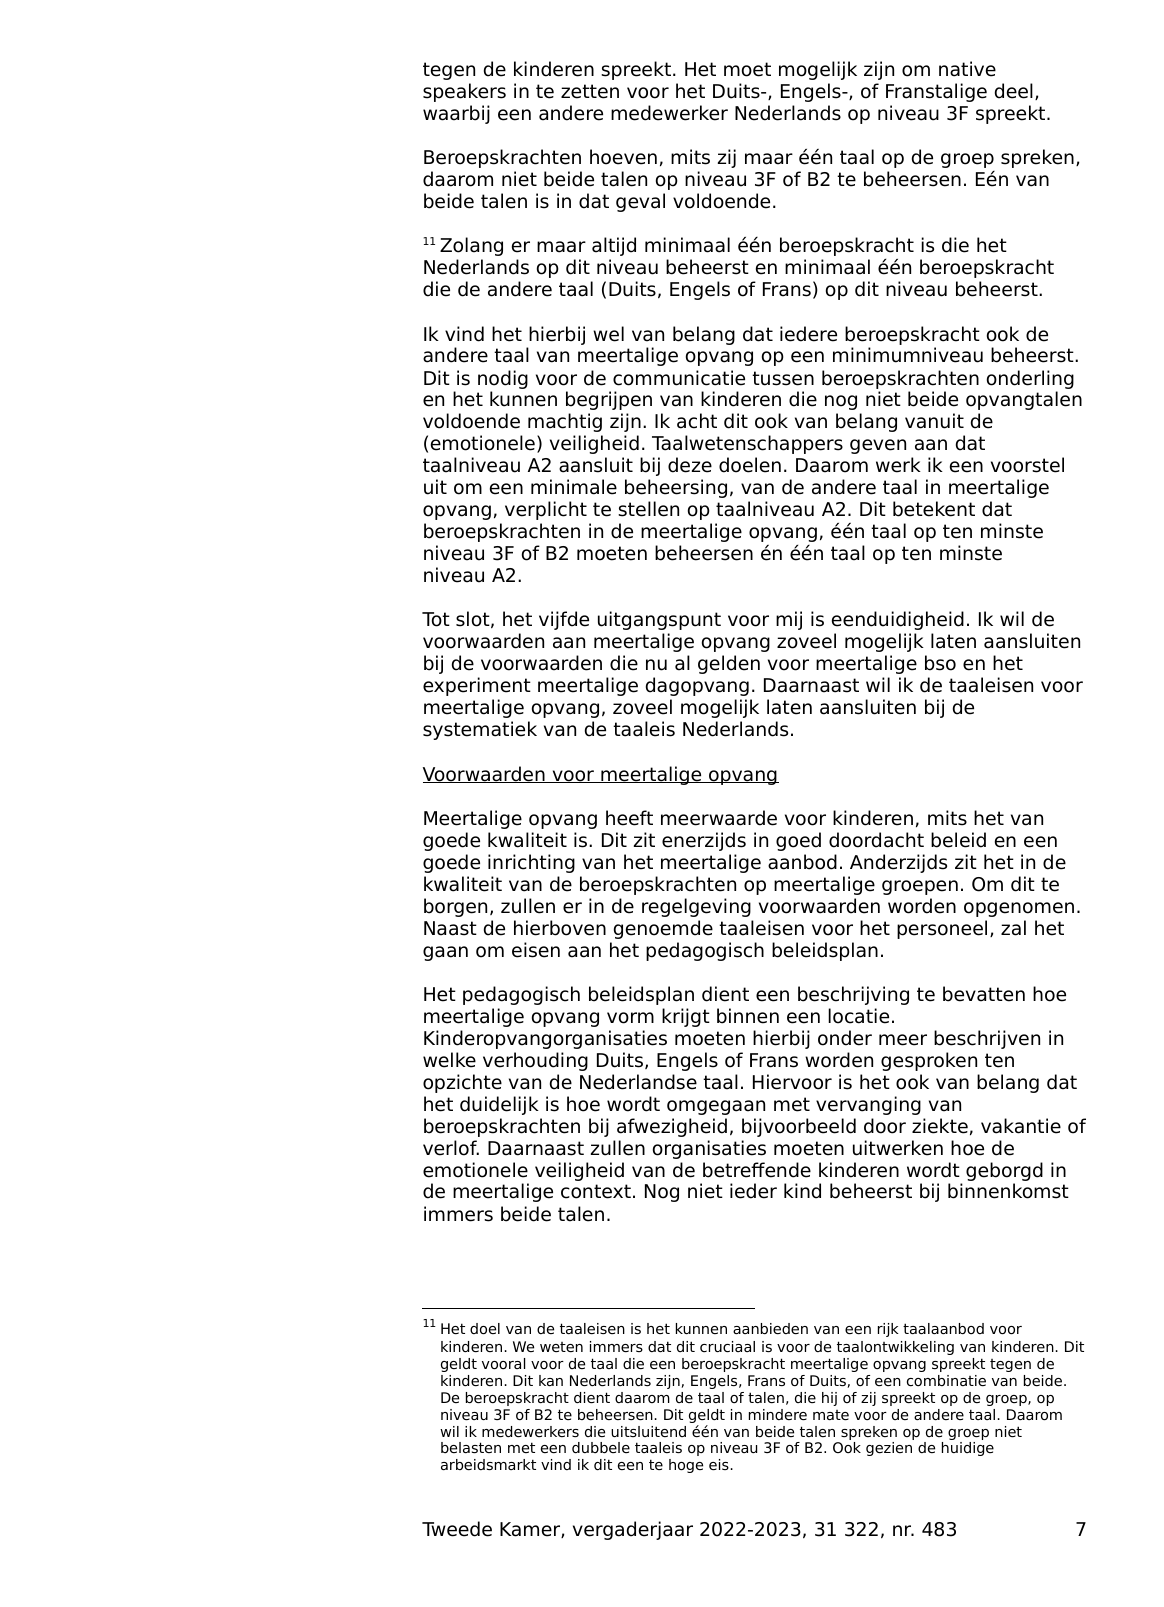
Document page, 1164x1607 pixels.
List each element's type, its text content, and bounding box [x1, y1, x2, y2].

text Ik vind het hierbij wel van belang dat iedere beroepskracht ook de andere taal van meertalige opvang op een minimumniveau beheerst. Dit is nodig voor de communicatie tussen beroepskrachten onderling en het kunnen begrijpen van kinderen die nog niet beide opvangtalen voldoende machtig zijn. Ik acht dit ook van belang vanuit de (emotionele) veiligheid. Taalwetenschappers geven aan dat taalniveau A2 aansluit bij deze doelen. Daarom werk ik een voorstel uit om een minimale beheersing, van de andere taal in meertalige opvang, verplicht te stellen op taalniveau A2. Dit betekent dat beroepskrachten in de meertalige opvang, één taal op ten minste niveau 3F of B2 moeten beheersen én één taal op ten minste niveau A2. [422, 323, 1087, 587]
text Zolang er maar altijd minimaal één beroepskracht is die het Nederlands op dit niveau beheerst en minimaal één beroepskracht die de andere taal (Duits, Engels of Frans) op dit niveau beheerst. [422, 235, 1087, 301]
text Het pedagogisch beleidsplan dient een beschrijving te bevatten hoe meertalige opvang vorm krijgt binnen een locatie. Kinderopvangorganisaties moeten hierbij onder meer beschrijven in welke verhouding Duits, Engels of Frans worden gesproken ten opzichte van de Nederlandse taal. Hiervoor is het ook van belang dat het duidelijk is hoe wordt omgegaan met vervanging van beroepskrachten bij afwezigheid, bijvoorbeeld door ziekte, vakantie of verlof. Daarnaast zullen organisaties moeten uitwerken hoe de emotionele veiligheid van de betreffende kinderen wordt geborgd in de meertalige context. Nog niet ieder kind beheerst bij binnenkomst immers beide talen. [422, 984, 1087, 1225]
text Het doel van de taaleisen is het kunnen aanbieden van een rijk taalaanbod voor kinderen. We weten immers dat dit cruciaal is voor de taalontwikkeling van kinderen. Dit geldt vooral voor de taal die een beroepskracht meertalige opvang spreekt tegen de kinderen. Dit kan Nederlands zijn, Engels, Frans of Duits, of een combinatie van beide. De beroepskracht dient daarom de taal of talen, die hij of zij spreekt op de groep, op niveau 3F of B2 te beheersen. Dit geldt in mindere mate voor de andere taal. Daarom wil ik medewerkers die uitsluitend één van beide talen spreken op de groep niet belasten met een dubbele taaleis op niveau 3F of B2. Ook gezien de huidige arbeidsmarkt vind ik dit een te hoge eis. [422, 1317, 1087, 1474]
text Meertalige opvang heeft meerwaarde voor kinderen, mits het van goede kwaliteit is. Dit zit enerzijds in goed doordacht beleid en een goede inrichting van het meertalige aanbod. Anderzijds zit het in de kwaliteit van de beroepskrachten op meertalige groepen. Om dit te borgen, zullen er in de regelgeving voorwaarden worden opgenomen. Naast de hierboven genoemde taaleisen voor het personeel, zal het gaan om eisen aan het pedagogisch beleidsplan. [422, 808, 1087, 961]
subtitle Voorwaarden voor meertalige opvang [422, 763, 1087, 785]
text tegen de kinderen spreekt. Het moet mogelijk zijn om native speakers in te zetten voor het Duits-, Engels-, of Franstalige deel, waarbij een andere medewerker Nederlands op niveau 3F spreekt. [422, 59, 1087, 125]
text Tot slot, het vijfde uitgangspunt voor mij is eenduidigheid. Ik wil de voorwaarden aan meertalige opvang zoveel mogelijk laten aansluiten bij de voorwaarden die nu al gelden voor meertalige bso en het experiment meertalige dagopvang. Daarnaast wil ik de taaleisen voor meertalige opvang, zoveel mogelijk laten aansluiten bij de systematiek van de taaleis Nederlands. [422, 609, 1087, 741]
text Beroepskrachten hoeven, mits zij maar één taal op de groep spreken, daarom niet beide talen op niveau 3F of B2 te beheersen. Eén van beide talen is in dat geval voldoende. [422, 147, 1087, 213]
